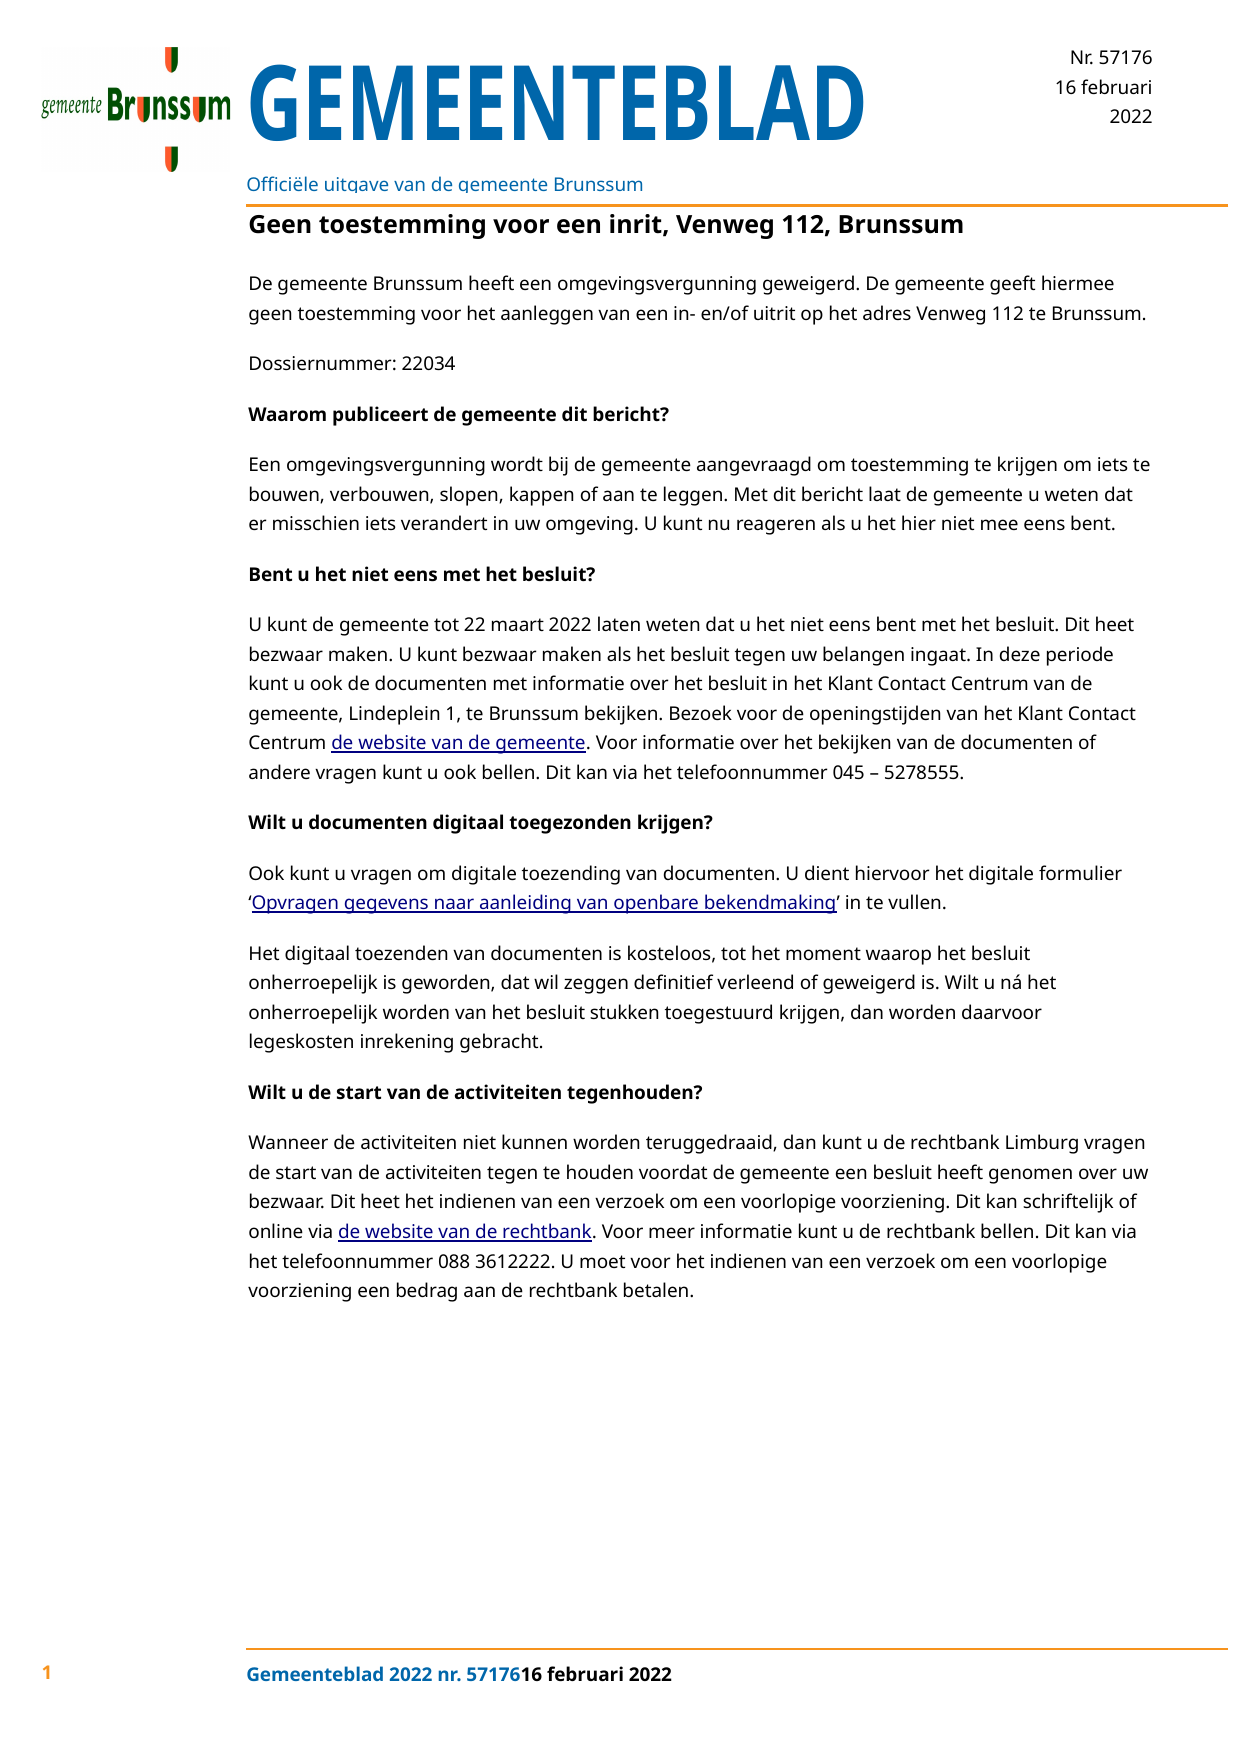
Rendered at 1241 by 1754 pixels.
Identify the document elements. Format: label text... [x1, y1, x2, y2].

text Dossiernummer: 22034 [248, 350, 1152, 376]
text Wilt u de start van de activiteiten tegenhouden? [248, 1079, 1152, 1105]
text Waarom publiceert de gemeente dit bericht? [248, 401, 1152, 426]
text De gemeente Brunssum heeft een omgevingsvergunning geweigerd. De gemeente geeft hiermee geen toestemming voor het aanleggen van een in- en/of uitrit op het adres Venweg 112 te Brunssum. [248, 270, 1152, 326]
picture [41, 47, 231, 172]
text Geen toestemming voor een inrit, Venweg 112, Brunssum [248, 207, 1152, 241]
text Ook kunt u vragen om digitale toezending van documenten. U dient hiervoor het digitale formulier ‘Opvragen gegevens naar aanleiding van openbare bekendmaking’ in te vullen. [248, 860, 1152, 915]
text U kunt de gemeente tot 22 maart 2022 laten weten dat u het niet eens bent met het besluit. Dit heet bezwaar maken. U kunt bezwaar maken als het besluit tegen uw belangen ingaat. In deze periode kunt u ook de documenten met informatie over het besluit in het Klant Contact Centrum van de gemeente, Lindeplein 1, te Brunssum bekijken. Bezoek voor de openingstijden van het Klant Contact Centrum de website van de gemeente. Voor informatie over het bekijken van de documenten of andere vragen kunt u ook bellen. Dit kan via het telefoonnummer 045 – 5278555. [248, 611, 1152, 785]
text Het digitaal toezenden van documenten is kosteloos, tot het moment waarop het besluit onherroepelijk is geworden, dat wil zeggen definitief verleend of geweigerd is. Wilt u ná het onherroepelijk worden van het besluit stukken toegestuurd krijgen, dan worden daarvoor legeskosten inrekening gebracht. [248, 940, 1152, 1054]
text Een omgevingsvergunning wordt bij de gemeente aangevraagd om toestemming te krijgen om iets te bouwen, verbouwen, slopen, kappen of aan te leggen. Met dit bericht laat de gemeente u weten dat er misschien iets verandert in uw omgeving. U kunt nu reageren als u het hier niet mee eens bent. [248, 451, 1152, 536]
text Wanneer de activiteiten niet kunnen worden teruggedraaid, dan kunt u de rechtbank Limburg vragen de start van de activiteiten tegen te houden voordat de gemeente een besluit heeft genomen over uw bezwaar. Dit heet het indienen van een verzoek om een voorlopige voorziening. Dit kan schriftelijk of online via de website van de rechtbank. Voor meer informatie kunt u de rechtbank bellen. Dit kan via het telefoonnummer 088 3612222. U moet voor het indienen van een verzoek om een voorlopige voorziening een bedrag aan de rechtbank betalen. [248, 1129, 1152, 1303]
text Wilt u documenten digitaal toegezonden krijgen? [248, 809, 1152, 835]
text Bent u het niet eens met het besluit? [248, 561, 1152, 586]
